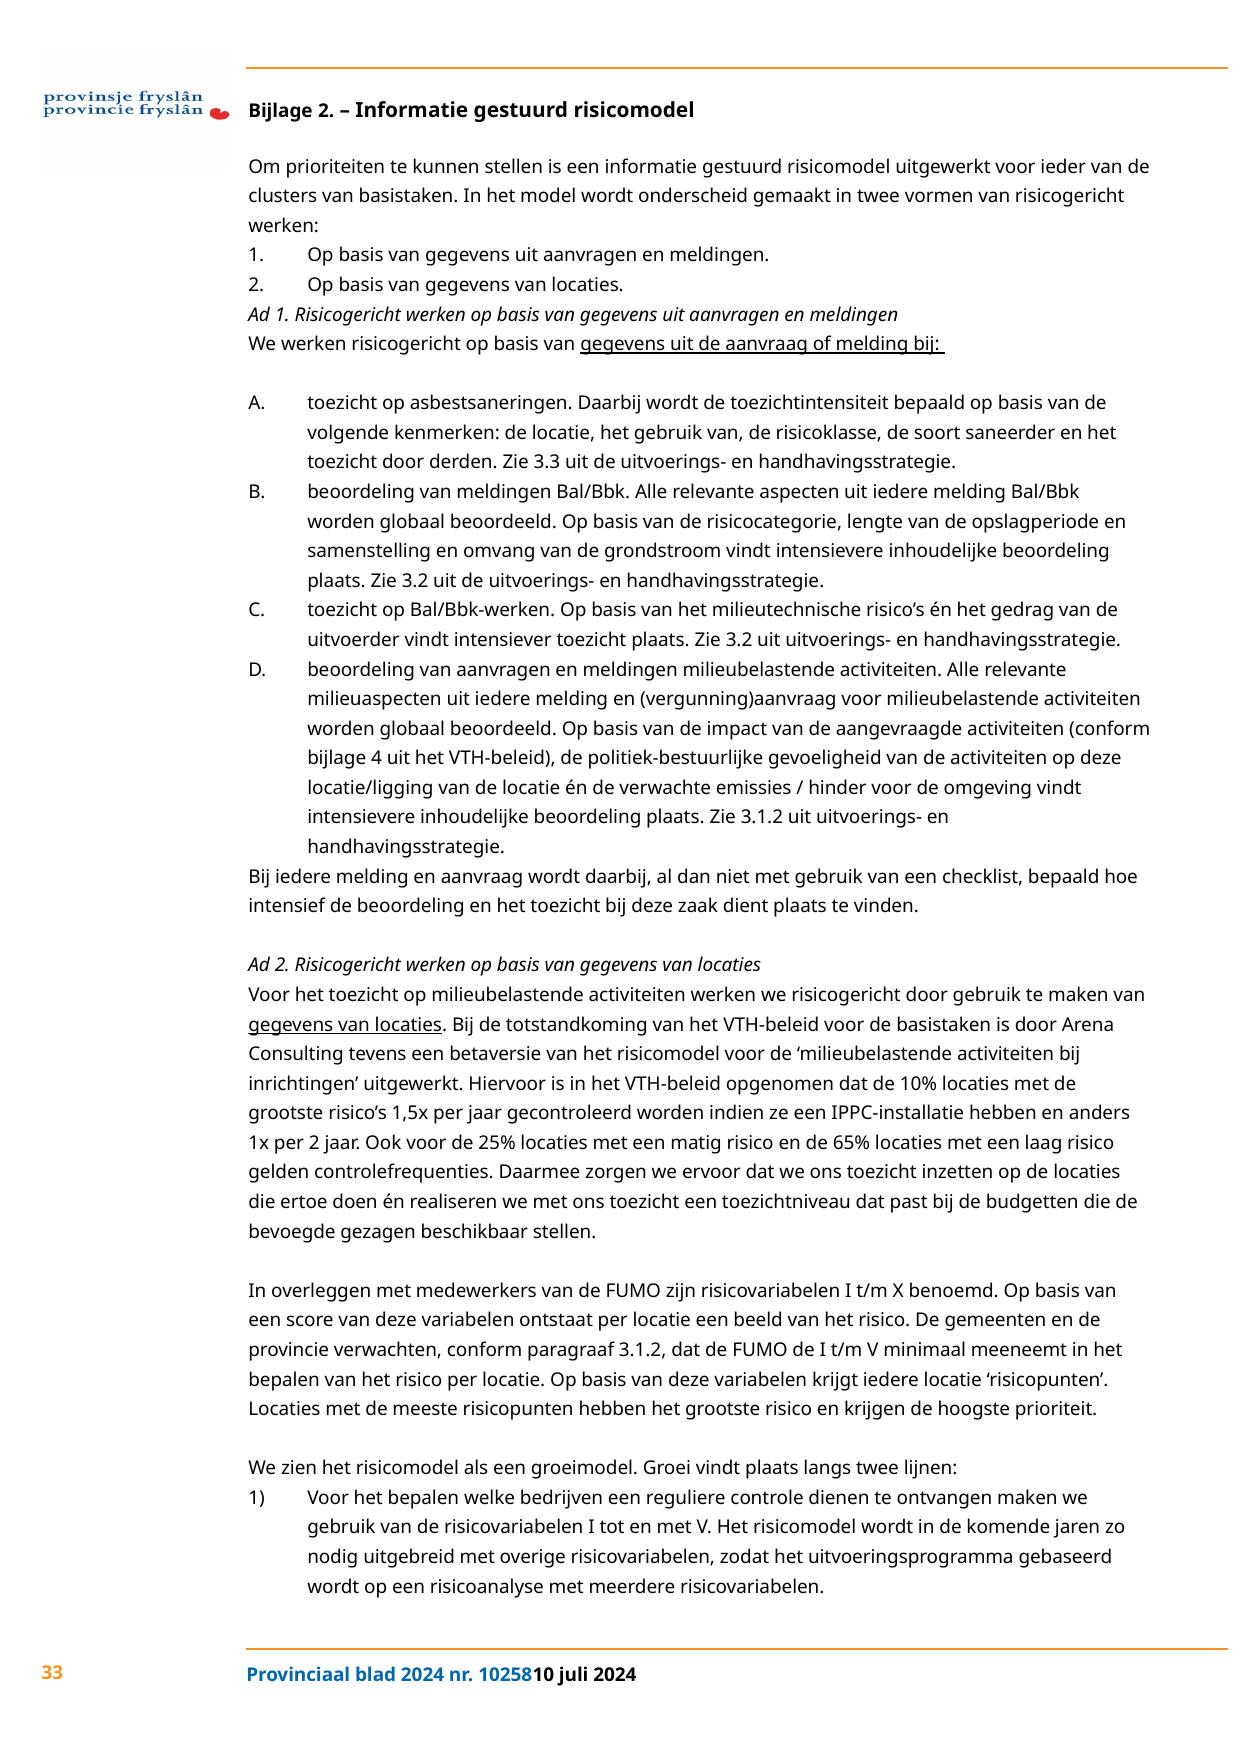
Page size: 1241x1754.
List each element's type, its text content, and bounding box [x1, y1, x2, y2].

text We zien het risicomodel als een groeimodel. Groei vindt plaats langs twee lijnen: [248, 1454, 1152, 1480]
list beoordeling van aanvragen en meldingen milieubelastende activiteiten. Alle relevante milieuaspecten uit iedere melding en (vergunning)aanvraag voor milieubelastende activiteiten worden globaal beoordeeld. Op basis van de impact van de aangevraagde activiteiten (conform bijlage 4 uit het VTH-beleid), de politiek-bestuurlijke gevoeligheid van de activiteiten op deze locatie/ligging van de locatie én de verwachte emissies / hinder voor de omgeving vindt intensievere inhoudelijke beoordeling plaats. Zie 3.1.2 uit uitvoerings- en handhavingsstrategie. [248, 656, 1152, 859]
list Op basis van gegevens uit aanvragen en meldingen. [248, 242, 1152, 267]
text Voor het toezicht op milieubelastende activiteiten werken we risicogericht door gebruik te maken van gegevens van locaties. Bij de totstandkoming van het VTH-beleid voor de basistaken is door Arena Consulting tevens een betaversie van het risicomodel voor de ‘milieubelastende activiteiten bij inrichtingen’ uitgewerkt. Hiervoor is in het VTH-beleid opgenomen dat de 10% locaties met de grootste risico’s 1,5x per jaar gecontroleerd worden indien ze een IPPC-installatie hebben en anders 1x per 2 jaar. Ook voor de 25% locaties met een matig risico en de 65% locaties met een laag risico gelden controlefrequenties. Daarmee zorgen we ervoor dat we ons toezicht inzetten op de locaties die ertoe doen én realiseren we met ons toezicht een toezichtniveau dat past bij de budgetten die de bevoegde gezagen beschikbaar stellen. [248, 981, 1152, 1244]
list Voor het bepalen welke bedrijven een reguliere controle dienen te ontvangen maken we gebruik van de risicovariabelen I tot en met V. Het risicomodel wordt in de komende jaren zo nodig uitgebreid met overige risicovariabelen, zodat het uitvoeringsprogramma gebaseerd wordt op een risicoanalyse met meerdere risicovariabelen. [248, 1484, 1152, 1599]
text Bijlage 2. – Informatie gestuurd risicomodel [248, 95, 1152, 123]
text Bij iedere melding en aanvraag wordt daarbij, al dan niet met gebruik van een checklist, bepaald hoe intensief de beoordeling en het toezicht bij deze zaak dient plaats te vinden. [248, 863, 1152, 918]
text We werken risicogericht op basis van gegevens uit de aanvraag of melding bij: [248, 330, 1152, 356]
list toezicht op asbestsaneringen. Daarbij wordt de toezichtintensiteit bepaald op basis van de volgende kenmerken: de locatie, het gebruik van, de risicoklasse, de soort saneerder en het toezicht door derden. Zie 3.3 uit de uitvoerings- en handhavingsstrategie. [248, 389, 1152, 474]
text Ad 2. Risicogericht werken op basis van gegevens van locaties [248, 952, 1152, 977]
list Op basis van gegevens van locaties. [248, 271, 1152, 297]
text Ad 1. Risicogericht werken op basis van gegevens uit aanvragen en meldingen [248, 301, 1152, 327]
list toezicht op Bal/Bbk-werken. Op basis van het milieutechnische risico’s én het gedrag van de uitvoerder vindt intensiever toezicht plaats. Zie 3.2 uit uitvoerings- en handhavingsstrategie. [248, 597, 1152, 652]
list beoordeling van meldingen Bal/Bbk. Alle relevante aspecten uit iedere melding Bal/Bbk worden globaal beoordeeld. Op basis van de risicocategorie, lengte van de opslagperiode en samenstelling en omvang van de grondstroom vindt intensievere inhoudelijke beoordeling plaats. Zie 3.2 uit de uitvoerings- en handhavingsstrategie. [248, 478, 1152, 593]
text Om prioriteiten te kunnen stellen is een informatie gestuurd risicomodel uitgewerkt voor ieder van de clusters van basistaken. In het model wordt onderscheid gemaakt in twee vormen van risicogericht werken: [248, 153, 1152, 238]
picture [41, 47, 231, 172]
text In overleggen met medewerkers van de FUMO zijn risicovariabelen I t/m X benoemd. Op basis van een score van deze variabelen ontstaat per locatie een beeld van het risico. De gemeenten en de provincie verwachten, conform paragraaf 3.1.2, dat de FUMO de I t/m V minimaal meeneemt in het bepalen van het risico per locatie. Op basis van deze variabelen krijgt iedere locatie ‘risicopunten’. Locaties met de meeste risicopunten hebben het grootste risico en krijgen de hoogste prioriteit. [248, 1277, 1152, 1421]
